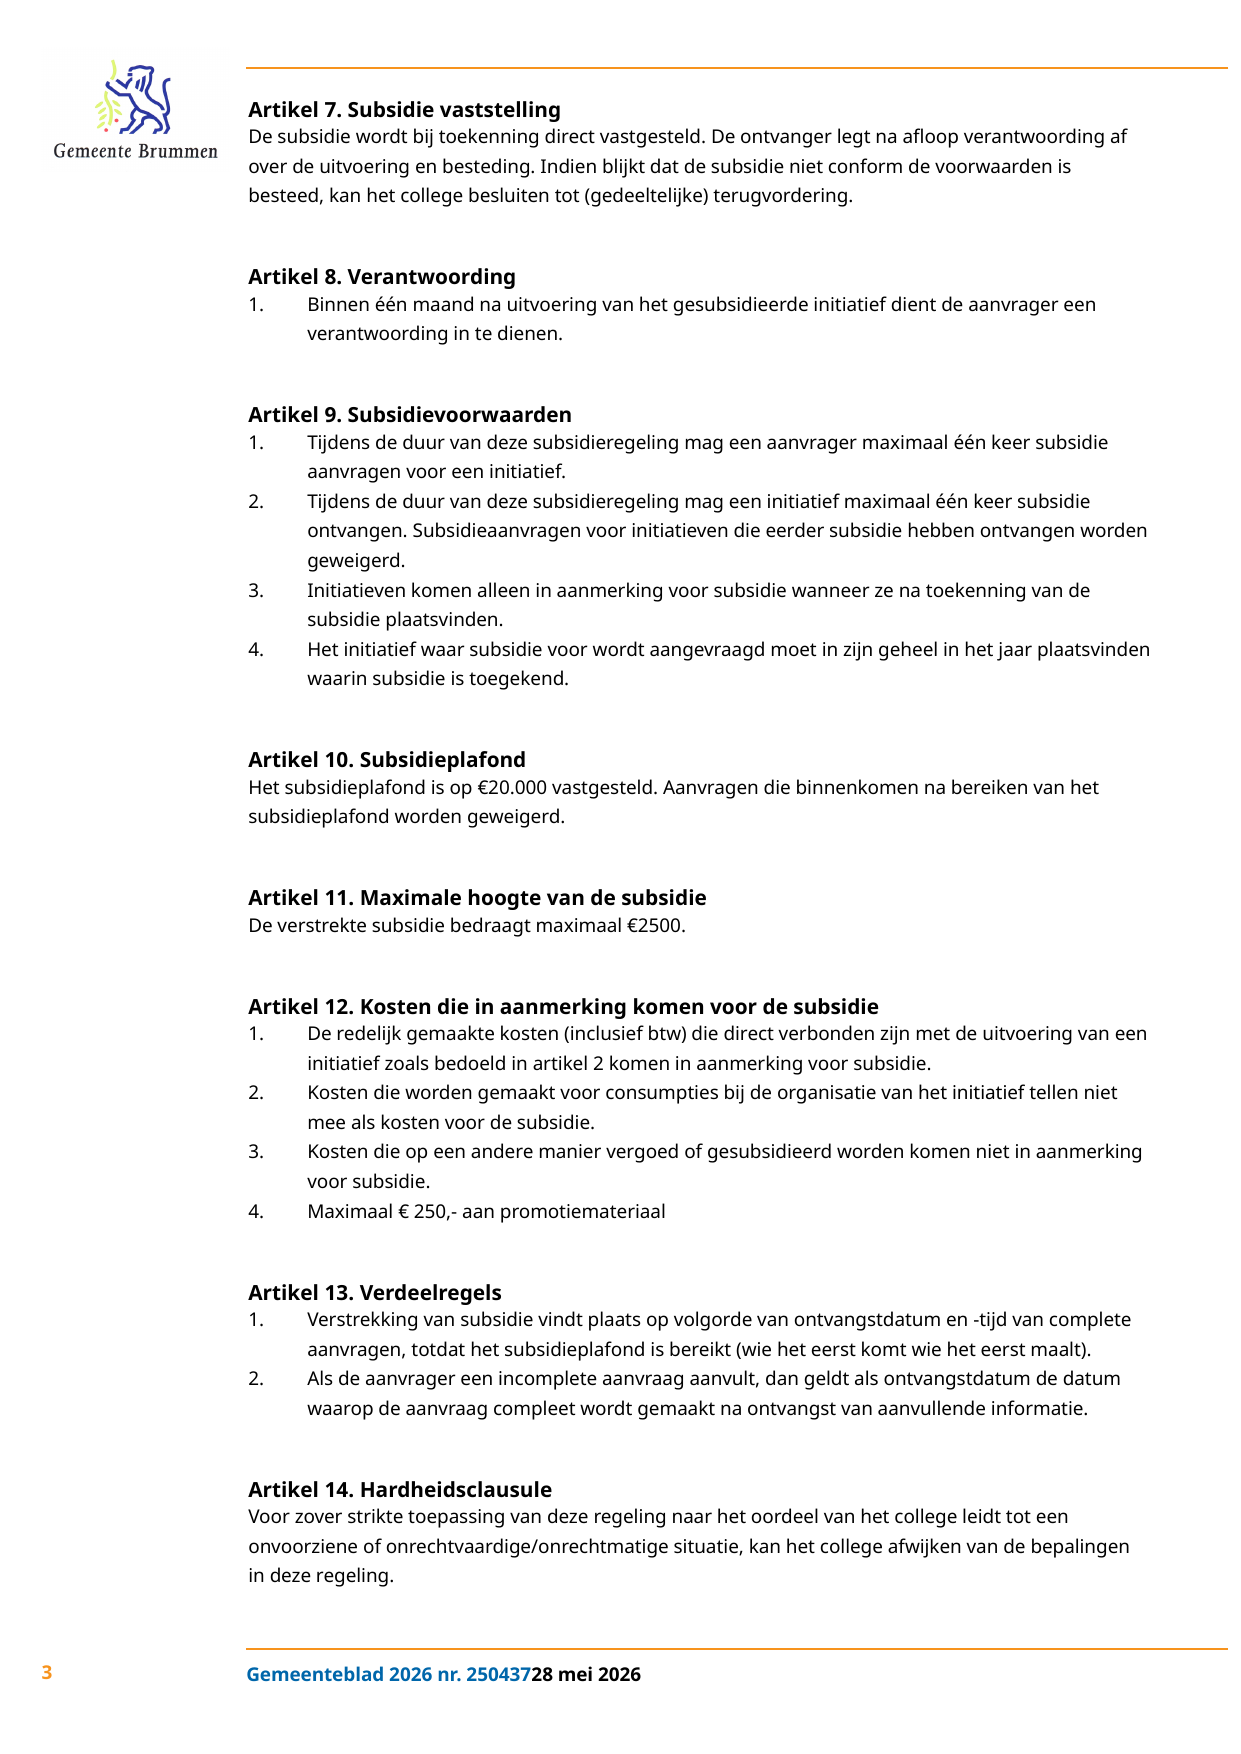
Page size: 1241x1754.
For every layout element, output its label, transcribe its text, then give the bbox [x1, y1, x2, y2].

list Het initiatief waar subsidie voor wordt aangevraagd moet in zijn geheel in het jaar plaatsvinden waarin subsidie is toegekend. [248, 636, 1152, 691]
text Artikel 11. Maximale hoogte van de subsidie [248, 883, 1152, 912]
list Kosten die worden gemaakt voor consumpties bij de organisatie van het initiatief tellen niet mee als kosten voor de subsidie. [248, 1079, 1152, 1135]
list Tijdens de duur van deze subsidieregeling mag een initiatief maximaal één keer subsidie ontvangen. Subsidieaanvragen voor initiatieven die eerder subsidie hebben ontvangen worden geweigerd. [248, 488, 1152, 573]
list Tijdens de duur van deze subsidieregeling mag een aanvrager maximaal één keer subsidie aanvragen voor een initiatief. [248, 429, 1152, 484]
text Het subsidieplafond is op €20.000 vastgesteld. Aanvragen die binnenkomen na bereiken van het subsidieplafond worden geweigerd. [248, 774, 1152, 829]
text Artikel 13. Verdeelregels [248, 1278, 1152, 1306]
list Binnen één maand na uitvoering van het gesubsidieerde initiatief dient de aanvrager een verantwoording in te dienen. [248, 291, 1152, 346]
list De redelijk gemaakte kosten (inclusief btw) die direct verbonden zijn met de uitvoering van een initiatief zoals bedoeld in artikel 2 komen in aanmerking voor subsidie. [248, 1020, 1152, 1076]
text Voor zover strikte toepassing van deze regeling naar het oordeel van het college leidt tot een onvoorziene of onrechtvaardige/onrechtmatige situatie, kan het college afwijken van de bepalingen in deze regeling. [248, 1503, 1152, 1588]
list Verstrekking van subsidie vindt plaats op volgorde van ontvangstdatum en -tijd van complete aanvragen, totdat het subsidieplafond is bereikt (wie het eerst komt wie het eerst maalt). [248, 1306, 1152, 1362]
list Maximaal € 250,- aan promotiemateriaal [248, 1198, 1152, 1224]
text Artikel 9. Subsidievoorwaarden [248, 400, 1152, 429]
text Artikel 12. Kosten die in aanmerking komen voor de subsidie [248, 992, 1152, 1020]
text Artikel 7. Subsidie vaststelling [248, 95, 1152, 123]
list Als de aanvrager een incomplete aanvraag aanvult, dan geldt als ontvangstdatum de datum waarop de aanvraag compleet wordt gemaakt na ontvangst van aanvullende informatie. [248, 1366, 1152, 1421]
list Initiatieven komen alleen in aanmerking voor subsidie wanneer ze na toekenning van de subsidie plaatsvinden. [248, 577, 1152, 632]
list Kosten die op een andere manier vergoed of gesubsidieerd worden komen niet in aanmerking voor subsidie. [248, 1139, 1152, 1194]
text De verstrekte subsidie bedraagt maximaal €2500. [248, 912, 1152, 938]
text Artikel 8. Verantwoording [248, 262, 1152, 291]
text Artikel 14. Hardheidsclausule [248, 1475, 1152, 1503]
text Artikel 10. Subsidieplafond [248, 746, 1152, 774]
picture [41, 47, 231, 172]
text De subsidie wordt bij toekenning direct vastgesteld. De ontvanger legt na afloop verantwoording af over de uitvoering en besteding. Indien blijkt dat de subsidie niet conform de voorwaarden is besteed, kan het college besluiten tot (gedeeltelijke) terugvordering. [248, 123, 1152, 208]
